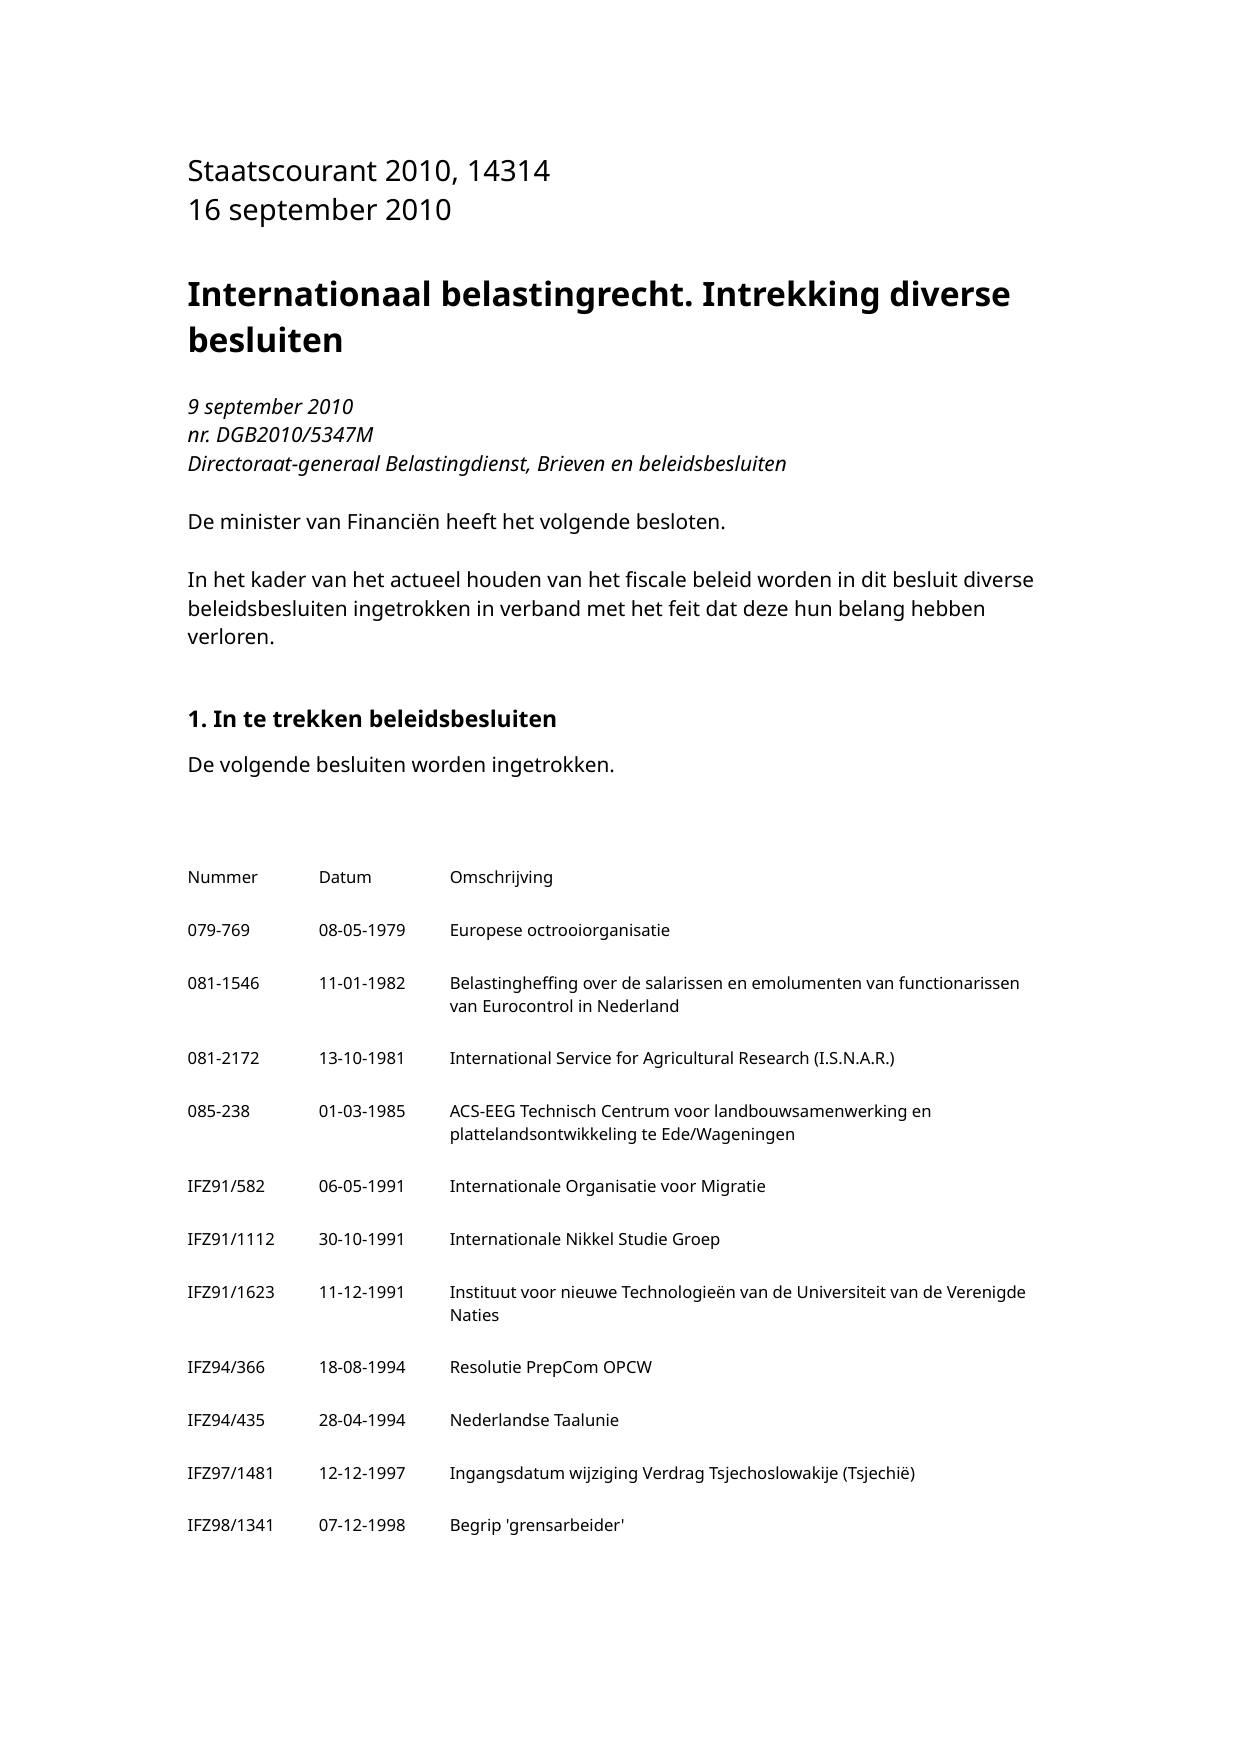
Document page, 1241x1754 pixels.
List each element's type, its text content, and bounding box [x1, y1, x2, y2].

table_cell IFZ91/1623 [188, 1280, 318, 1356]
table_cell Internationale Nikkel Studie Groep [450, 1228, 1053, 1280]
table_cell 081-2172 [188, 1047, 318, 1099]
table_cell Ingangsdatum wijziging Verdrag Tsjechoslowakije (Tsjechië) [450, 1461, 1053, 1514]
text De volgende besluiten worden ingetrokken. [187, 750, 1053, 778]
table_cell 08-05-1979 [319, 919, 449, 971]
table_cell IFZ91/582 [188, 1175, 318, 1228]
table_header Datum [319, 866, 449, 919]
table_cell Europese octrooiorganisatie [450, 919, 1053, 971]
table_cell 07-12-1998 [319, 1514, 449, 1537]
table_cell 28-04-1994 [319, 1409, 449, 1461]
table_cell ACS-EEG Technisch Centrum voor landbouwsamenwerking en plattelandsontwikkeling te Ede/Wageningen [450, 1100, 1053, 1175]
table_cell 12-12-1997 [319, 1461, 449, 1514]
subtitle 1. In te trekken beleidsbesluiten [187, 703, 1053, 735]
table_cell 06-05-1991 [319, 1175, 449, 1228]
text nr. DGB2010/5347M [187, 420, 1053, 449]
table_cell IFZ94/366 [188, 1356, 318, 1408]
text Staatscourant 2010, 14314 [187, 150, 1053, 190]
table_cell 13-10-1981 [319, 1047, 449, 1099]
text De minister van Financiën heeft het volgende besloten. [187, 507, 1053, 536]
table_cell Internationale Organisatie voor Migratie [450, 1175, 1053, 1228]
table_cell Resolutie PrepCom OPCW [450, 1356, 1053, 1408]
table_cell IFZ94/435 [188, 1409, 318, 1461]
table_cell 079-769 [188, 919, 318, 971]
table_cell Begrip 'grensarbeider' [450, 1514, 1053, 1537]
text 16 september 2010 [187, 190, 1053, 229]
table_cell 081-1546 [188, 971, 318, 1047]
table_cell Belastingheffing over de salarissen en emolumenten van functionarissen van Eurocontrol in Nederland [450, 971, 1053, 1047]
table_cell Instituut voor nieuwe Technologieën van de Universiteit van de Verenigde Naties [450, 1280, 1053, 1356]
table_cell Nederlandse Taalunie [450, 1409, 1053, 1461]
table_cell IFZ97/1481 [188, 1461, 318, 1514]
table_cell 30-10-1991 [319, 1228, 449, 1280]
table_header Nummer [188, 866, 318, 919]
text In het kader van het actueel houden van het fiscale beleid worden in dit besluit diverse beleidsbesluiten ingetrokken in verband met het feit dat deze hun belang hebben verloren. [187, 566, 1053, 651]
text 9 september 2010 [187, 392, 1053, 420]
table_cell IFZ91/1112 [188, 1228, 318, 1280]
table_cell IFZ98/1341 [188, 1514, 318, 1537]
table_cell International Service for Agricultural Research (I.S.N.A.R.) [450, 1047, 1053, 1099]
table_cell 18-08-1994 [319, 1356, 449, 1408]
table_cell 01-03-1985 [319, 1100, 449, 1175]
text Directoraat-generaal Belastingdienst, Brieven en beleidsbesluiten [187, 449, 1053, 477]
table_cell 11-12-1991 [319, 1280, 449, 1356]
table_header Omschrijving [450, 866, 1053, 919]
table_cell 085-238 [188, 1100, 318, 1175]
table_cell 11-01-1982 [319, 971, 449, 1047]
subtitle Internationaal belastingrecht. Intrekking diverse besluiten [187, 271, 1053, 362]
